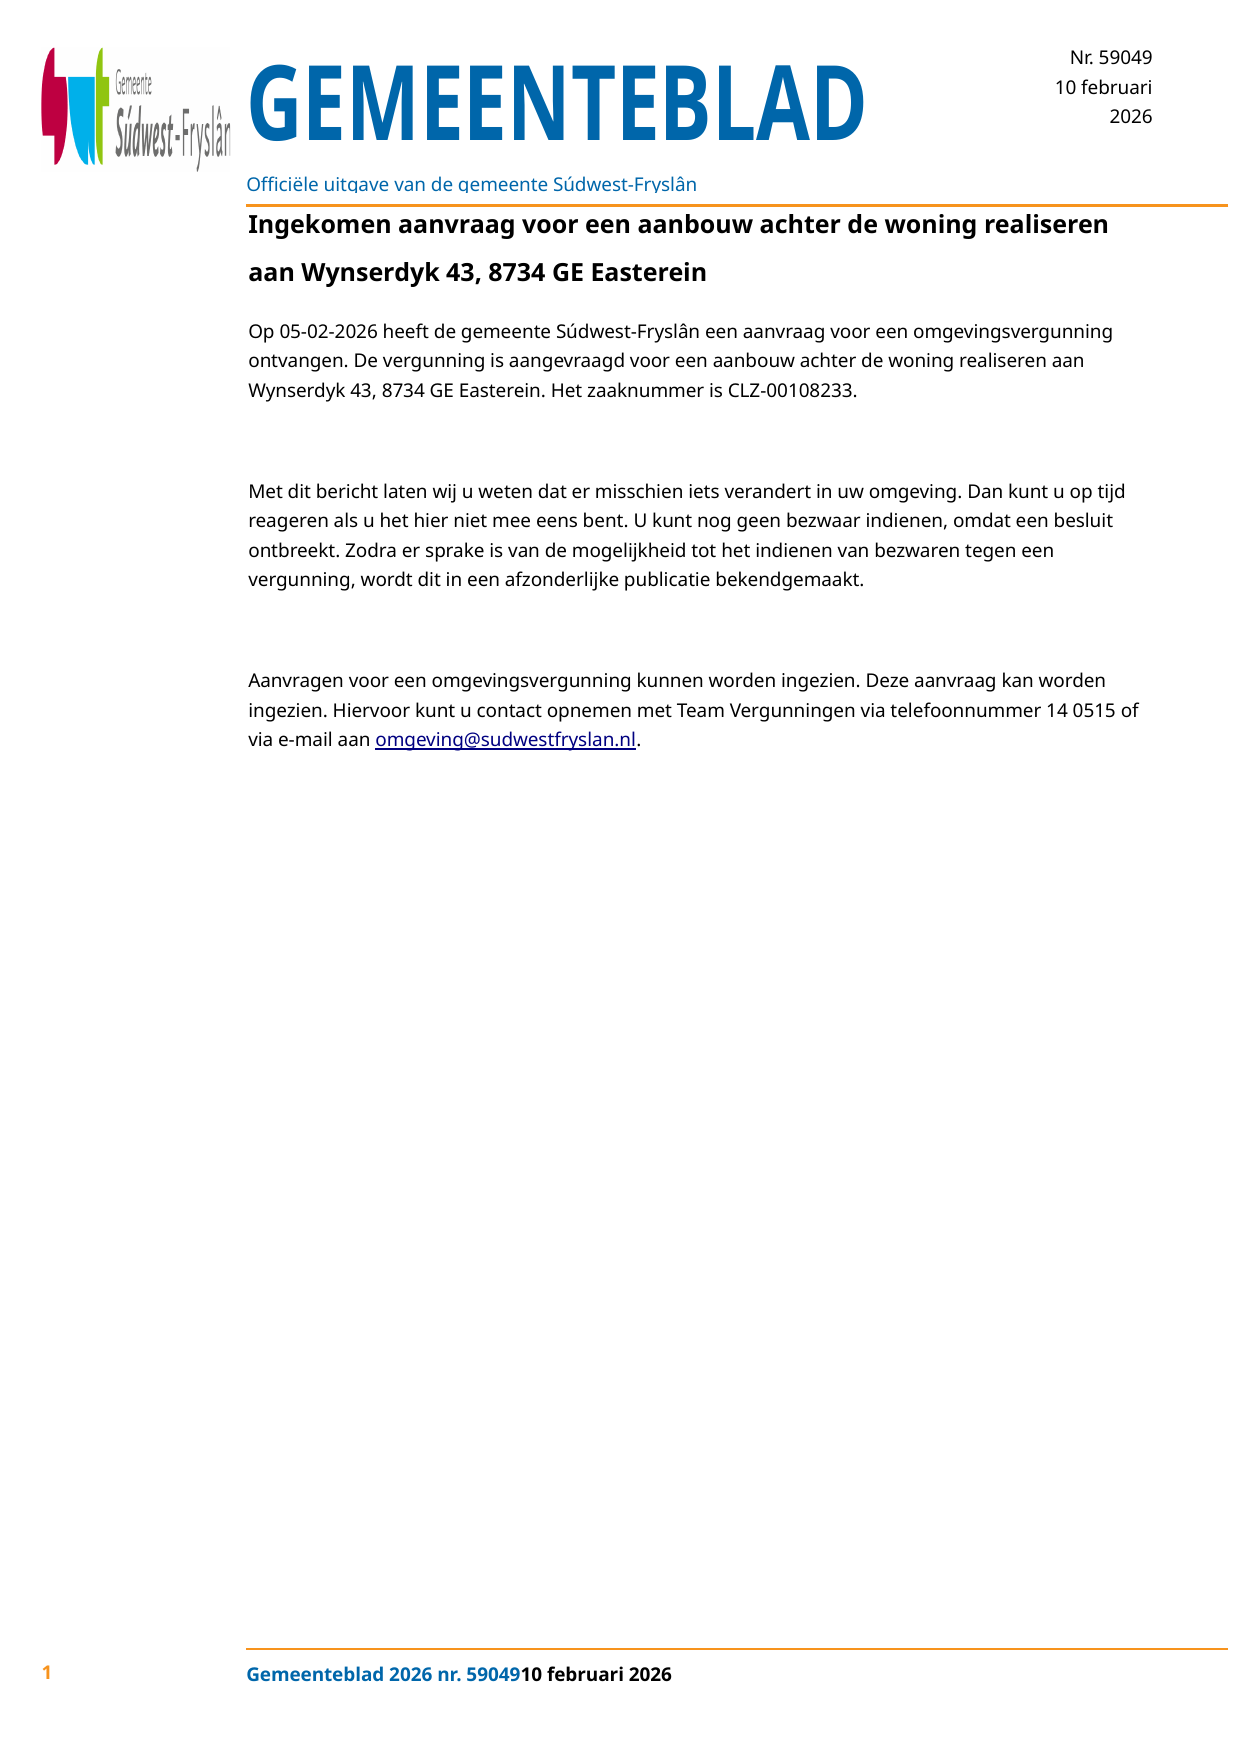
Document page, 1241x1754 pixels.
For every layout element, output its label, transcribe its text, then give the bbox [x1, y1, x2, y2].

text Met dit bericht laten wij u weten dat er misschien iets verandert in uw omgeving. Dan kunt u op tijd reageren als u het hier niet mee eens bent. U kunt nog geen bezwaar indienen, omdat een besluit ontbreekt. Zodra er sprake is van de mogelijkheid tot het indienen van bezwaren tegen een vergunning, wordt dit in een afzonderlijke publicatie bekendgemaakt. [248, 478, 1152, 592]
text Op 05-02-2026 heeft de gemeente Súdwest-Fryslân een aanvraag voor een omgevingsvergunning ontvangen. De vergunning is aangevraagd voor een aanbouw achter de woning realiseren aan Wynserdyk 43, 8734 GE Easterein. Het zaaknummer is CLZ-00108233. [248, 318, 1152, 403]
text Aanvragen voor een omgevingsvergunning kunnen worden ingezien. Deze aanvraag kan worden ingezien. Hiervoor kunt u contact opnemen met Team Vergunningen via telefoonnummer 14 0515 of via e-mail aan omgeving@sudwestfryslan.nl. [248, 667, 1152, 752]
picture [41, 47, 231, 172]
text Ingekomen aanvraag voor een aanbouw achter de woning realiseren aan Wynserdyk 43, 8734 GE Easterein [248, 207, 1152, 288]
